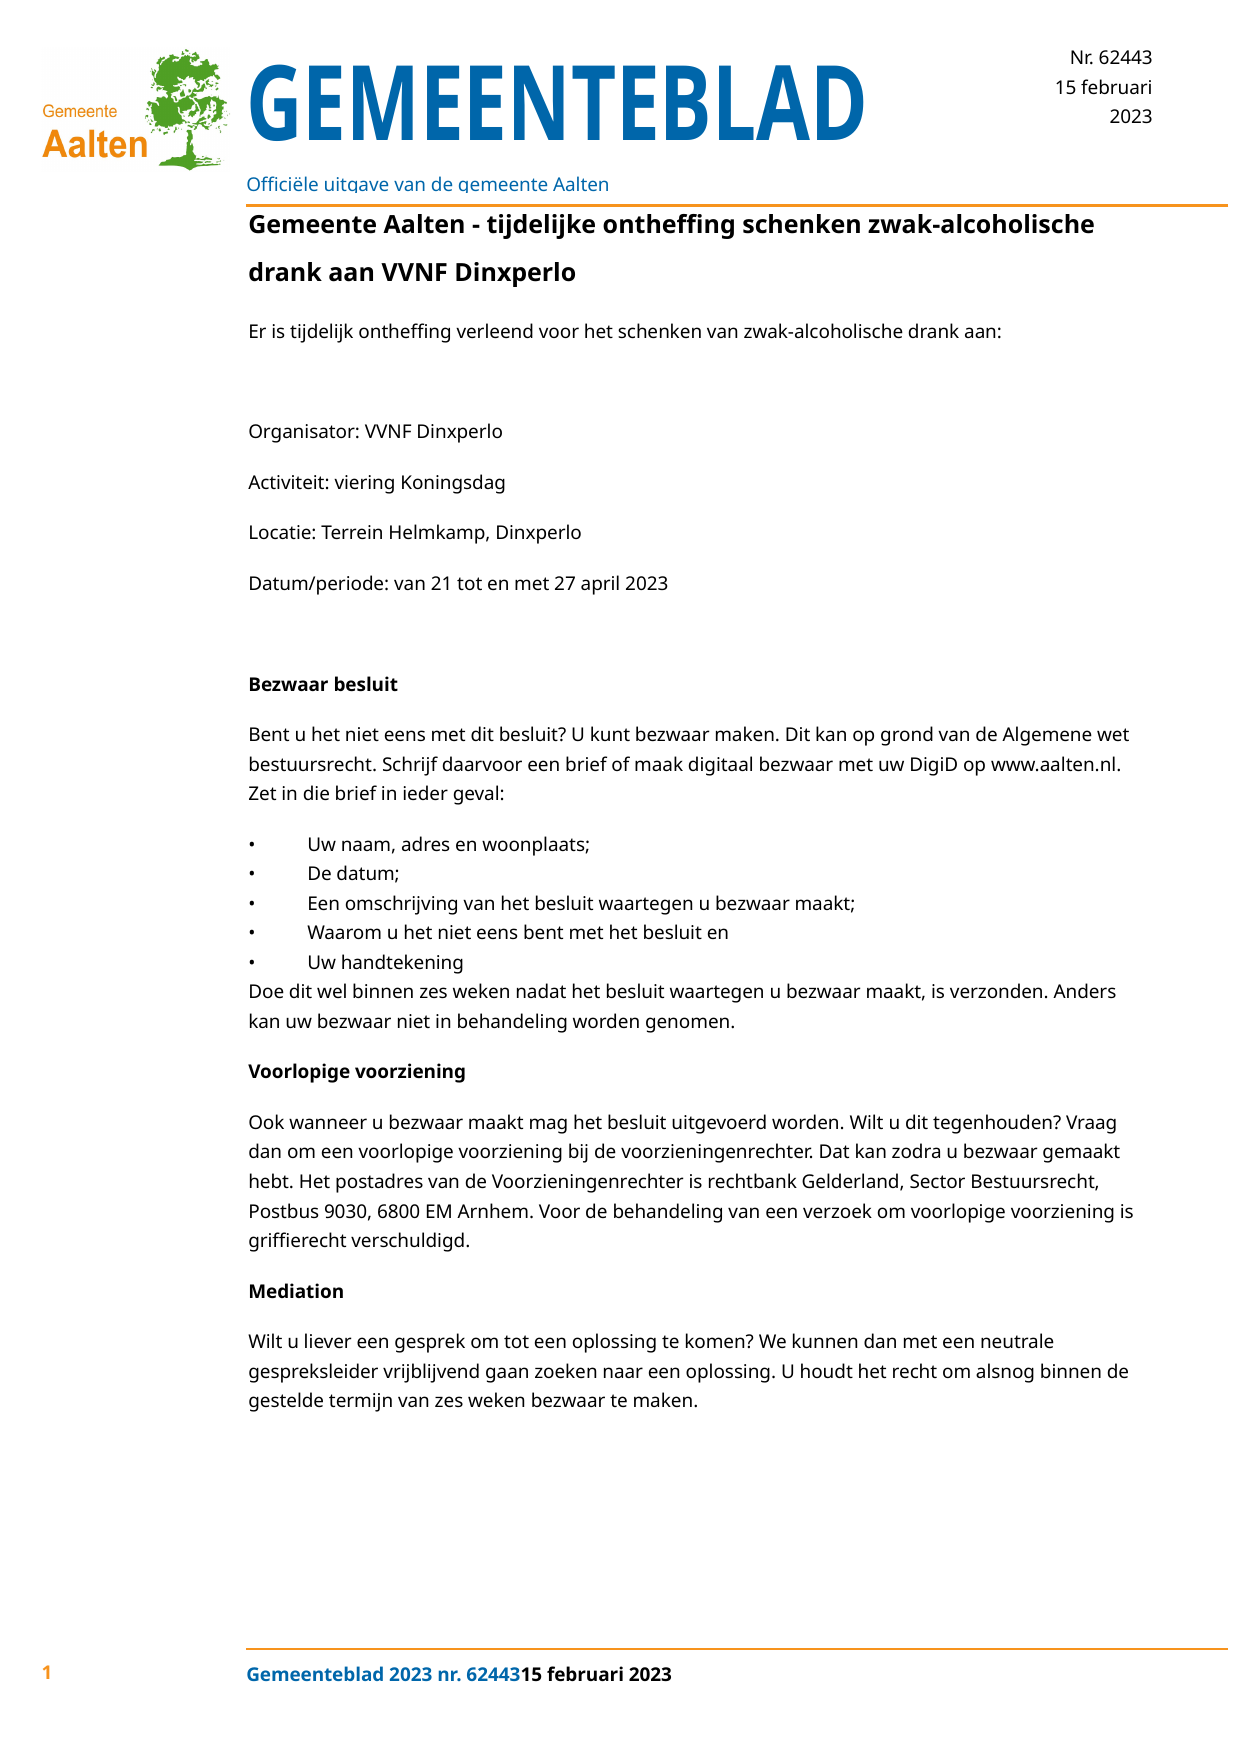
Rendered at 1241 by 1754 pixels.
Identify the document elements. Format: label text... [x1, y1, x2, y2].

list Waarom u het niet eens bent met het besluit en [248, 919, 1152, 945]
text Bent u het niet eens met dit besluit? U kunt bezwaar maken. Dit kan op grond van de Algemene wet bestuursrecht. Schrijf daarvoor een brief of maak digitaal bezwaar met uw DigiD op www.aalten.nl. Zet in die brief in ieder geval: [248, 721, 1152, 806]
text Ook wanneer u bezwaar maakt mag het besluit uitgevoerd worden. Wilt u dit tegenhouden? Vraag dan om een voorlopige voorziening bij de voorzieningenrechter. Dat kan zodra u bezwaar gemaakt hebt. Het postadres van de Voorzieningenrechter is rechtbank Gelderland, Sector Bestuursrecht, Postbus 9030, 6800 EM Arnhem. Voor de behandeling van een verzoek om voorlopige voorziening is griffierecht verschuldigd. [248, 1109, 1152, 1253]
text Activiteit: viering Koningsdag [248, 469, 1152, 495]
picture [41, 47, 231, 172]
text Locatie: Terrein Helmkamp, Dinxperlo [248, 519, 1152, 545]
list Uw naam, adres en woonplaats; [248, 831, 1152, 857]
text Voorlopige voorziening [248, 1059, 1152, 1084]
list Uw handtekening [248, 949, 1152, 975]
text Wilt u liever een gesprek om tot een oplossing te komen? We kunnen dan met een neutrale gespreksleider vrijblijvend gaan zoeken naar een oplossing. U houdt het recht om alsnog binnen de gestelde termijn van zes weken bezwaar te maken. [248, 1328, 1152, 1413]
text Bezwaar besluit [248, 671, 1152, 697]
text Mediation [248, 1278, 1152, 1304]
text Doe dit wel binnen zes weken nadat het besluit waartegen u bezwaar maakt, is verzonden. Anders kan uw bezwaar niet in behandeling worden genomen. [248, 979, 1152, 1034]
text Gemeente Aalten - tijdelijke ontheffing schenken zwak-alcoholische drank aan VVNF Dinxperlo [248, 207, 1152, 288]
text Er is tijdelijk ontheffing verleend voor het schenken van zwak-alcoholische drank aan: [248, 318, 1152, 344]
text Organisator: VVNF Dinxperlo [248, 419, 1152, 444]
text Datum/periode: van 21 tot en met 27 april 2023 [248, 570, 1152, 596]
list De datum; [248, 860, 1152, 886]
list Een omschrijving van het besluit waartegen u bezwaar maakt; [248, 890, 1152, 916]
